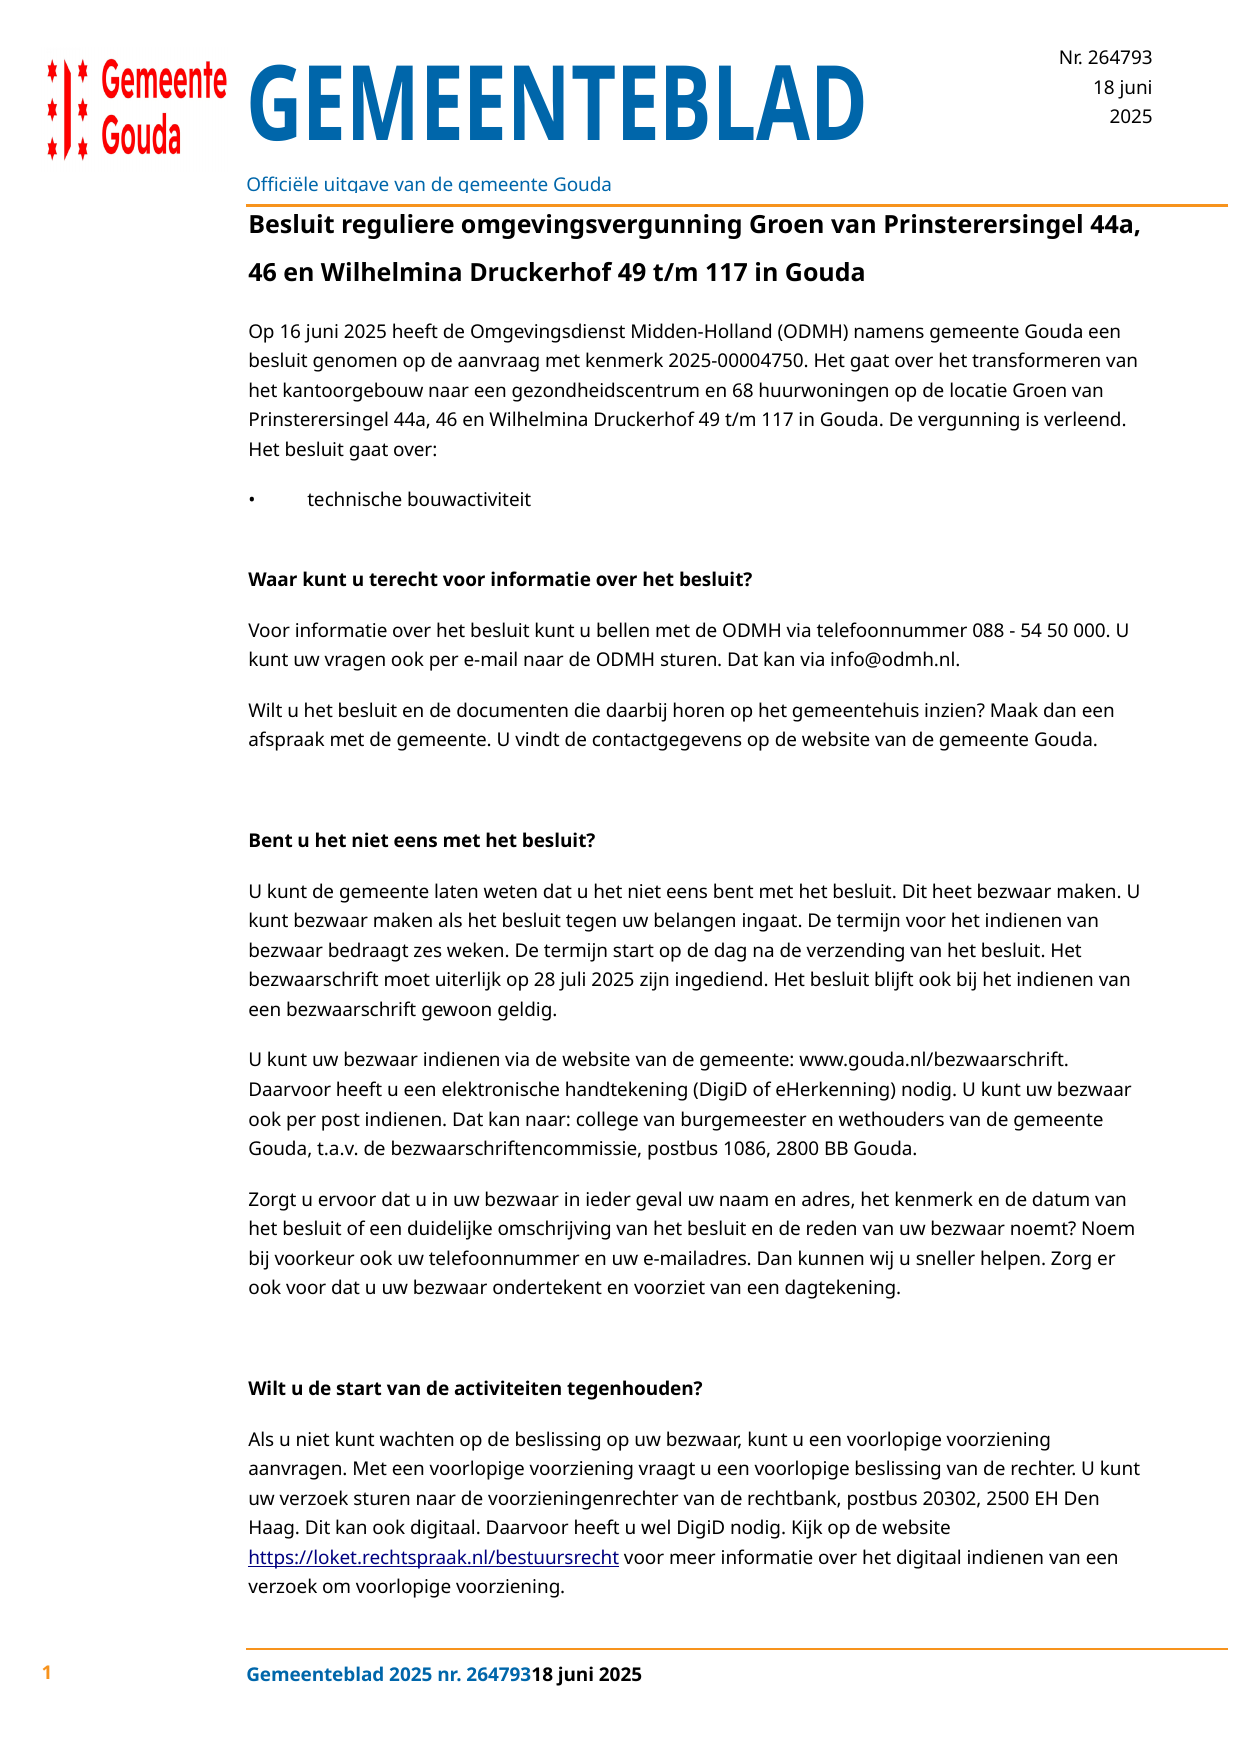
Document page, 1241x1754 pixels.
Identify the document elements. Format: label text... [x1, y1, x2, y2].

text Wilt u de start van de activiteiten tegenhouden? [248, 1375, 1152, 1401]
text U kunt de gemeente laten weten dat u het niet eens bent met het besluit. Dit heet bezwaar maken. U kunt bezwaar maken als het besluit tegen uw belangen ingaat. De termijn voor het indienen van bezwaar bedraagt zes weken. De termijn start op de dag na de verzending van het besluit. Het bezwaarschrift moet uiterlijk op 28 juli 2025 zijn ingediend. Het besluit blijft ook bij het indienen van een bezwaarschrift gewoon geldig. [248, 878, 1152, 1022]
text Voor informatie over het besluit kunt u bellen met de ODMH via telefoonnummer 088 - 54 50 000. U kunt uw vragen ook per e-mail naar de ODMH sturen. Dat kan via info@odmh.nl. [248, 617, 1152, 672]
text Als u niet kunt wachten op de beslissing op uw bezwaar, kunt u een voorlopige voorziening aanvragen. Met een voorlopige voorziening vraagt u een voorlopige beslissing van de rechter. U kunt uw verzoek sturen naar de voorzieningenrechter van de rechtbank, postbus 20302, 2500 EH Den Haag. Dit kan ook digitaal. Daarvoor heeft u wel DigiD nodig. Kijk op de website https://loket.rechtspraak.nl/bestuursrecht voor meer informatie over het digitaal indienen van een verzoek om voorlopige voorziening. [248, 1426, 1152, 1599]
text U kunt uw bezwaar indienen via de website van de gemeente: www.gouda.nl/bezwaarschrift. Daarvoor heeft u een elektronische handtekening (DigiD of eHerkenning) nodig. U kunt uw bezwaar ook per post indienen. Dat kan naar: college van burgemeester en wethouders van de gemeente Gouda, t.a.v. de bezwaarschriftencommissie, postbus 1086, 2800 BB Gouda. [248, 1047, 1152, 1161]
picture [41, 47, 231, 172]
text Op 16 juni 2025 heeft de Omgevingsdienst Midden-Holland (ODMH) namens gemeente Gouda een besluit genomen op de aanvraag met kenmerk 2025-00004750. Het gaat over het transformeren van het kantoorgebouw naar een gezondheidscentrum en 68 huurwoningen op de locatie Groen van Prinsterersingel 44a, 46 en Wilhelmina Druckerhof 49 t/m 117 in Gouda. De vergunning is verleend. Het besluit gaat over: [248, 318, 1152, 462]
text Zorgt u ervoor dat u in uw bezwaar in ieder geval uw naam en adres, het kenmerk en de datum van het besluit of een duidelijke omschrijving van het besluit en de reden van uw bezwaar noemt? Noem bij voorkeur ook uw telefoonnummer en uw e-mailadres. Dan kunnen wij u sneller helpen. Zorg er ook voor dat u uw bezwaar ondertekent en voorziet van een dagtekening. [248, 1186, 1152, 1300]
text Besluit reguliere omgevingsvergunning Groen van Prinsterersingel 44a, 46 en Wilhelmina Druckerhof 49 t/m 117 in Gouda [248, 207, 1152, 288]
text Wilt u het besluit en de documenten die daarbij horen op het gemeentehuis inzien? Maak dan een afspraak met de gemeente. U vindt de contactgegevens op de website van de gemeente Gouda. [248, 697, 1152, 752]
text Waar kunt u terecht voor informatie over het besluit? [248, 567, 1152, 592]
list technische bouwactiviteit [248, 487, 1152, 512]
text Bent u het niet eens met het besluit? [248, 827, 1152, 853]
